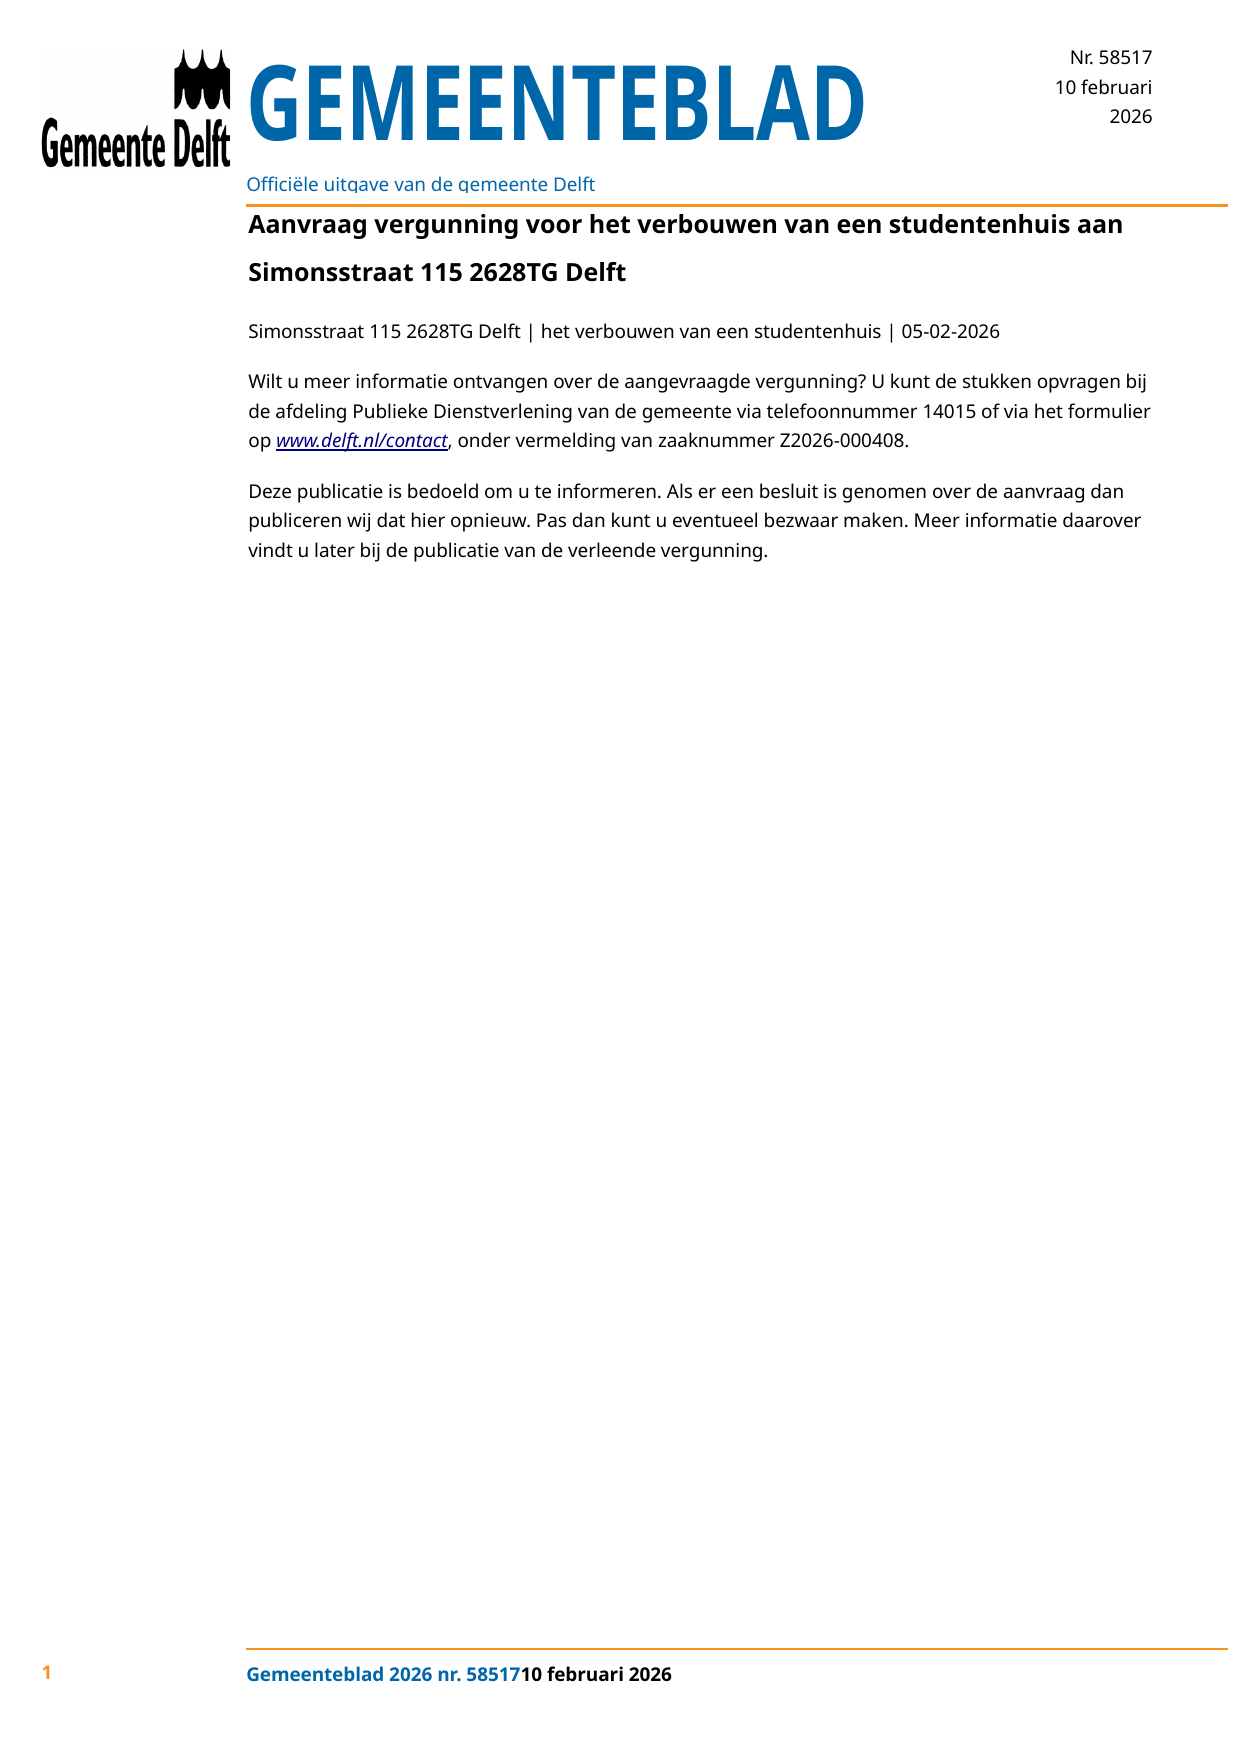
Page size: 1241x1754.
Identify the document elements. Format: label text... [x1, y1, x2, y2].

text Wilt u meer informatie ontvangen over de aangevraagde vergunning? U kunt de stukken opvragen bij de afdeling Publieke Dienstverlening van de gemeente via telefoonnummer 14015 of via het formulier op www.delft.nl/contact, onder vermelding van zaaknummer Z2026-000408. [248, 368, 1152, 453]
text Deze publicatie is bedoeld om u te informeren. Als er een besluit is genomen over de aanvraag dan publiceren wij dat hier opnieuw. Pas dan kunt u eventueel bezwaar maken. Meer informatie daarover vindt u later bij de publicatie van de verleende vergunning. [248, 478, 1152, 563]
picture [41, 47, 231, 172]
text Aanvraag vergunning voor het verbouwen van een studentenhuis aan Simonsstraat 115 2628TG Delft [248, 207, 1152, 288]
text Simonsstraat 115 2628TG Delft | het verbouwen van een studentenhuis | 05-02-2026 [248, 318, 1152, 344]
